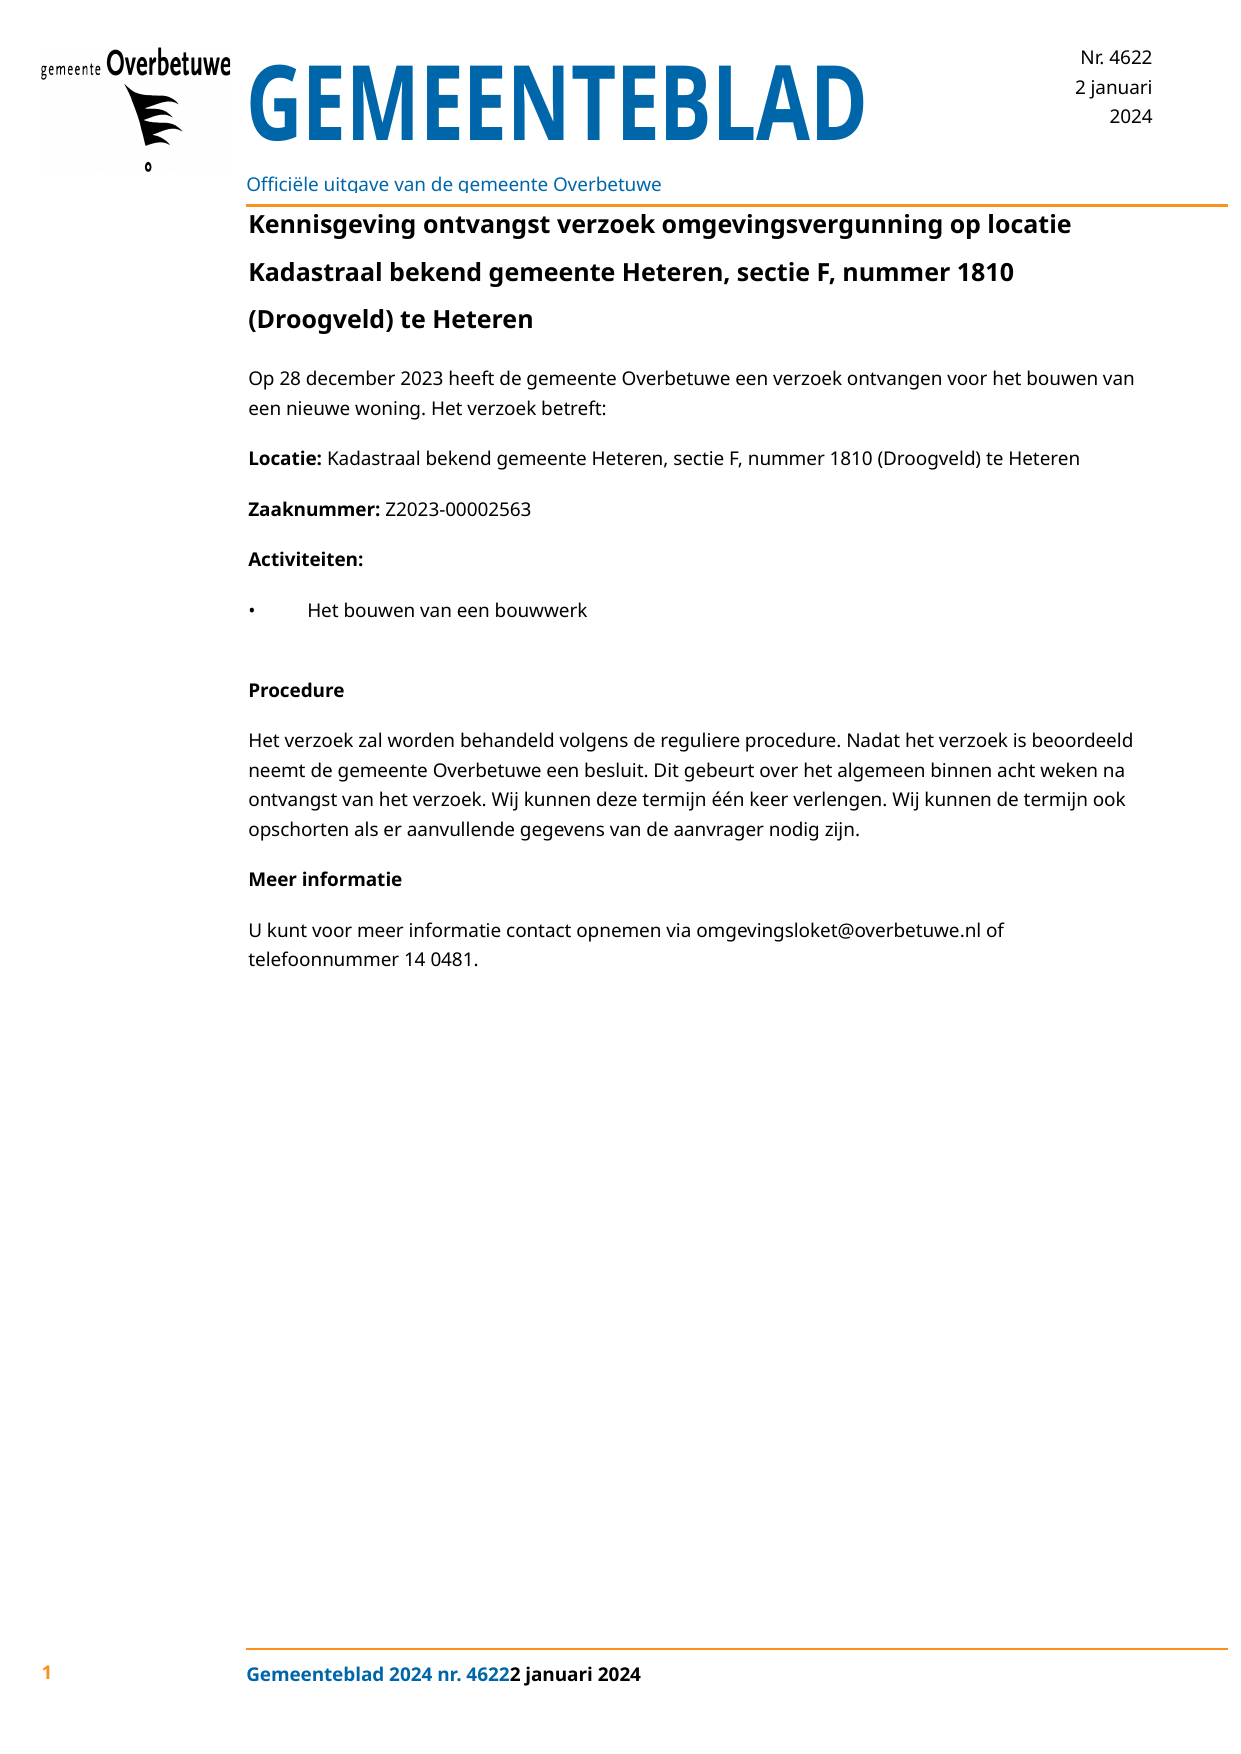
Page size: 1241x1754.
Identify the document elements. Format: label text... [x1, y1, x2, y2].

text U kunt voor meer informatie contact opnemen via omgevingsloket@overbetuwe.nl of telefoonnummer 14 0481. [248, 917, 1152, 972]
text Procedure [248, 677, 1152, 702]
list Het bouwen van een bouwwerk [248, 597, 1152, 622]
picture [41, 47, 231, 172]
text Kennisgeving ontvangst verzoek omgevingsvergunning op locatie Kadastraal bekend gemeente Heteren, sectie F, nummer 1810 (Droogveld) te Heteren [248, 207, 1152, 336]
text Het verzoek zal worden behandeld volgens de reguliere procedure. Nadat het verzoek is beoordeeld neemt de gemeente Overbetuwe een besluit. Dit gebeurt over het algemeen binnen acht weken na ontvangst van het verzoek. Wij kunnen deze termijn één keer verlengen. Wij kunnen de termijn ook opschorten als er aanvullende gegevens van de aanvrager nodig zijn. [248, 727, 1152, 842]
text Meer informatie [248, 866, 1152, 892]
text Activiteiten: [248, 546, 1152, 572]
text Op 28 december 2023 heeft de gemeente Overbetuwe een verzoek ontvangen voor het bouwen van een nieuwe woning. Het verzoek betreft: [248, 366, 1152, 421]
text Zaaknummer: Z2023-00002563 [248, 496, 1152, 522]
text Locatie: Kadastraal bekend gemeente Heteren, sectie F, nummer 1810 (Droogveld) te Heteren [248, 446, 1152, 471]
